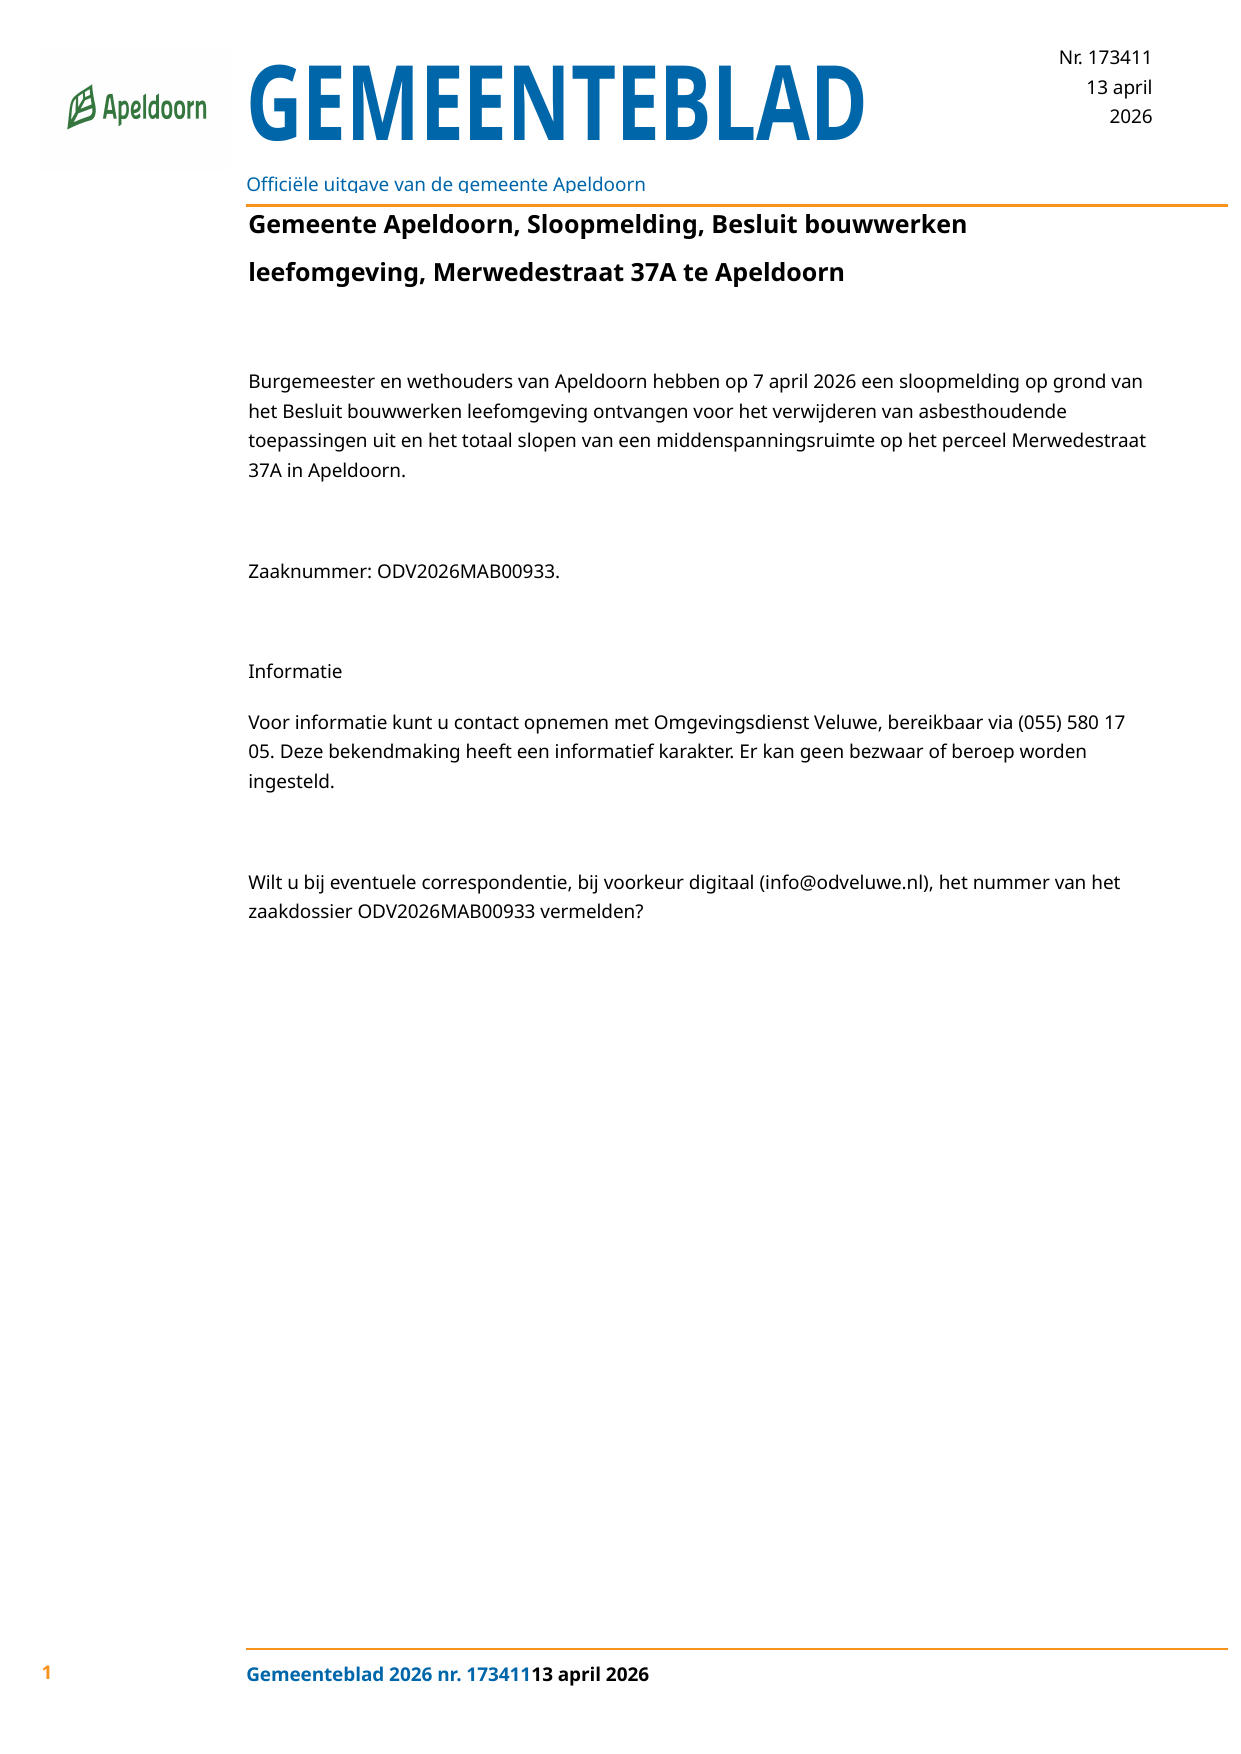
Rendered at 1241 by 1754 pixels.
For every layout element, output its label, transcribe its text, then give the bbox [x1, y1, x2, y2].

text Informatie [248, 659, 1152, 684]
text Burgemeester en wethouders van Apeldoorn hebben op 7 april 2026 een sloopmelding op grond van het Besluit bouwwerken leefomgeving ontvangen voor het verwijderen van asbesthoudende toepassingen uit en het totaal slopen van een middenspanningsruimte op het perceel Merwedestraat 37A in Apeldoorn. [248, 368, 1152, 483]
picture [41, 47, 231, 172]
text Gemeente Apeldoorn, Sloopmelding, Besluit bouwwerken leefomgeving, Merwedestraat 37A te Apeldoorn [248, 207, 1152, 288]
text Wilt u bij eventuele correspondentie, bij voorkeur digitaal (info@odveluwe.nl), het nummer van het zaakdossier ODV2026MAB00933 vermelden? [248, 869, 1152, 924]
text Voor informatie kunt u contact opnemen met Omgevingsdienst Veluwe, bereikbaar via (055) 580 17 05. Deze bekendmaking heeft een informatief karakter. Er kan geen bezwaar of beroep worden ingesteld. [248, 709, 1152, 794]
text Zaaknummer: ODV2026MAB00933. [248, 558, 1152, 584]
